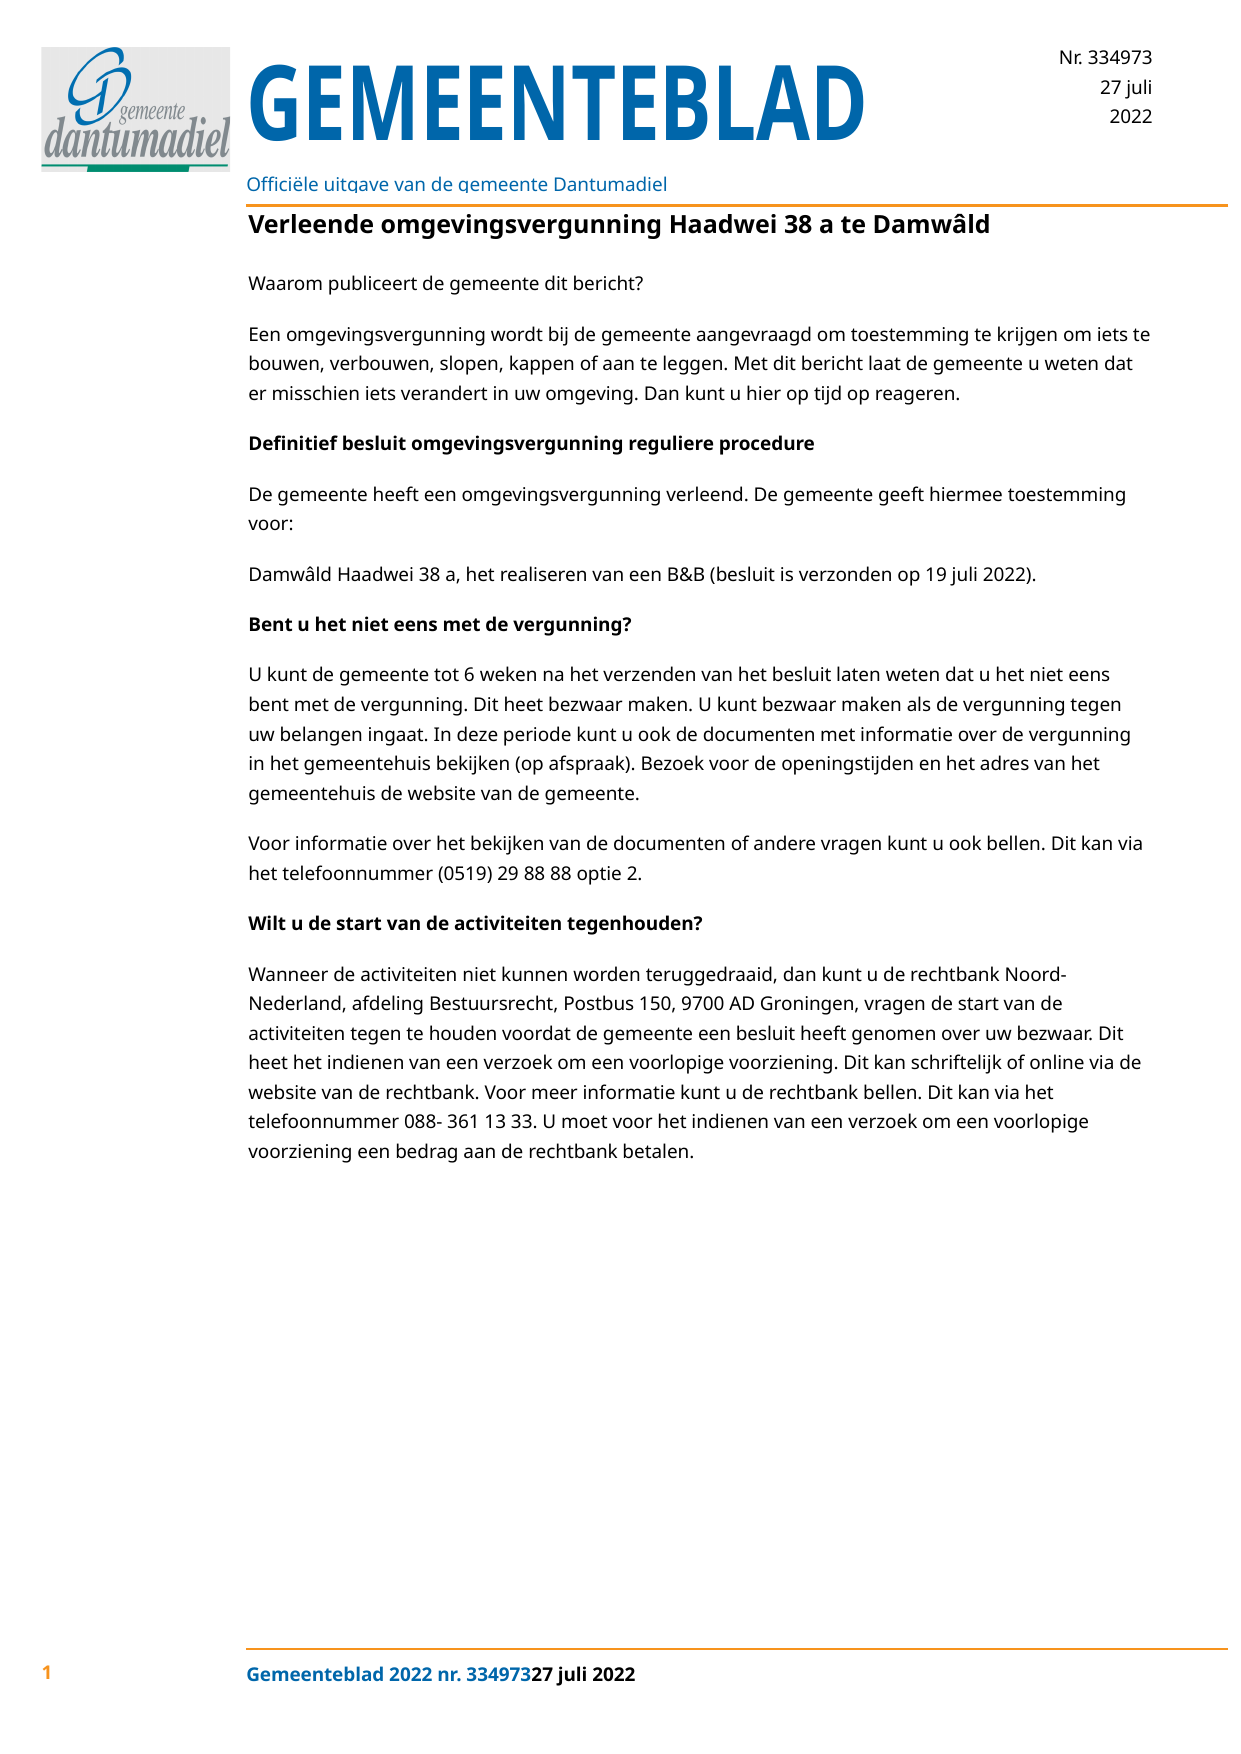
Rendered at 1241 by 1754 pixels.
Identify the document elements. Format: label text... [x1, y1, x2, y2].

text Definitief besluit omgevingsvergunning reguliere procedure [248, 430, 1152, 456]
text De gemeente heeft een omgevingsvergunning verleend. De gemeente geeft hiermee toestemming voor: [248, 481, 1152, 536]
text Damwâld Haadwei 38 a, het realiseren van een B&B (besluit is verzonden op 19 juli 2022). [248, 561, 1152, 586]
text Voor informatie over het bekijken van de documenten of andere vragen kunt u ook bellen. Dit kan via het telefoonnummer (0519) 29 88 88 optie 2. [248, 830, 1152, 886]
text Waarom publiceert de gemeente dit bericht? [248, 270, 1152, 296]
text Wanneer de activiteiten niet kunnen worden teruggedraaid, dan kunt u de rechtbank Noord-Nederland, afdeling Bestuursrecht, Postbus 150, 9700 AD Groningen, vragen de start van de activiteiten tegen te houden voordat de gemeente een besluit heeft genomen over uw bezwaar. Dit heet het indienen van een verzoek om een voorlopige voorziening. Dit kan schriftelijk of online via de website van de rechtbank. Voor meer informatie kunt u de rechtbank bellen. Dit kan via het telefoonnummer 088- 361 13 33. U moet voor het indienen van een verzoek om een voorlopige voorziening een bedrag aan de rechtbank betalen. [248, 961, 1152, 1164]
text Verleende omgevingsvergunning Haadwei 38 a te Damwâld [248, 207, 1152, 241]
text Een omgevingsvergunning wordt bij de gemeente aangevraagd om toestemming te krijgen om iets te bouwen, verbouwen, slopen, kappen of aan te leggen. Met dit bericht laat de gemeente u weten dat er misschien iets verandert in uw omgeving. Dan kunt u hier op tijd op reageren. [248, 321, 1152, 406]
text Bent u het niet eens met de vergunning? [248, 611, 1152, 637]
text U kunt de gemeente tot 6 weken na het verzenden van het besluit laten weten dat u het niet eens bent met de vergunning. Dit heet bezwaar maken. U kunt bezwaar maken als de vergunning tegen uw belangen ingaat. In deze periode kunt u ook de documenten met informatie over de vergunning in het gemeentehuis bekijken (op afspraak). Bezoek voor de openingstijden en het adres van het gemeentehuis de website van de gemeente. [248, 662, 1152, 806]
text Wilt u de start van de activiteiten tegenhouden? [248, 910, 1152, 936]
picture [41, 47, 231, 172]
